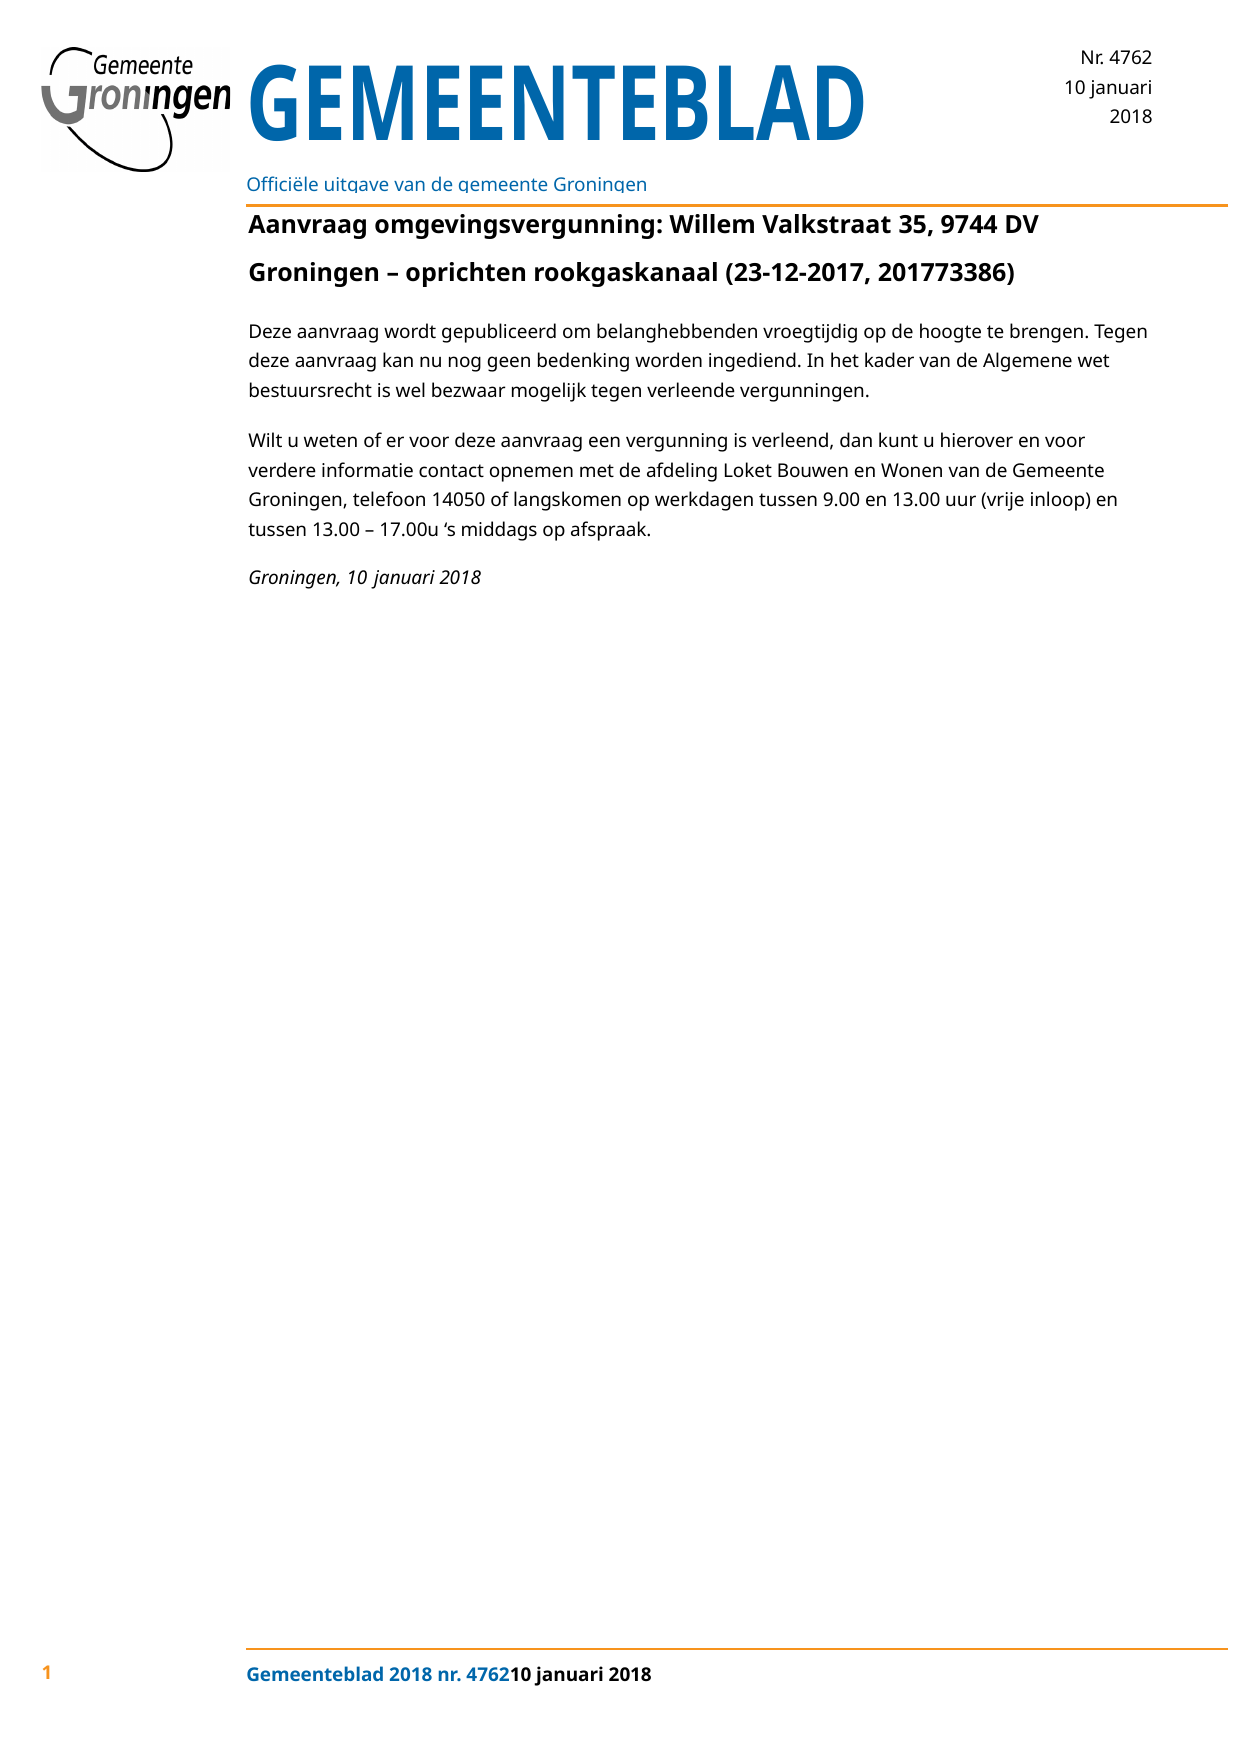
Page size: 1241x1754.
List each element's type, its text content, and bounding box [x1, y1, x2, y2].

picture [41, 47, 231, 172]
text Groningen, 10 januari 2018 [248, 564, 1152, 590]
text Aanvraag omgevingsvergunning: Willem Valkstraat 35, 9744 DV Groningen – oprichten rookgaskanaal (23-12-2017, 201773386) [248, 207, 1152, 288]
text Wilt u weten of er voor deze aanvraag een vergunning is verleend, dan kunt u hierover en voor verdere informatie contact opnemen met de afdeling Loket Bouwen en Wonen van de Gemeente Groningen, telefoon 14050 of langskomen op werkdagen tussen 9.00 en 13.00 uur (vrije inloop) en tussen 13.00 – 17.00u ‘s middags op afspraak. [248, 427, 1152, 542]
text Deze aanvraag wordt gepubliceerd om belanghebbenden vroegtijdig op de hoogte te brengen. Tegen deze aanvraag kan nu nog geen bedenking worden ingediend. In het kader van de Algemene wet bestuursrecht is wel bezwaar mogelijk tegen verleende vergunningen. [248, 318, 1152, 403]
